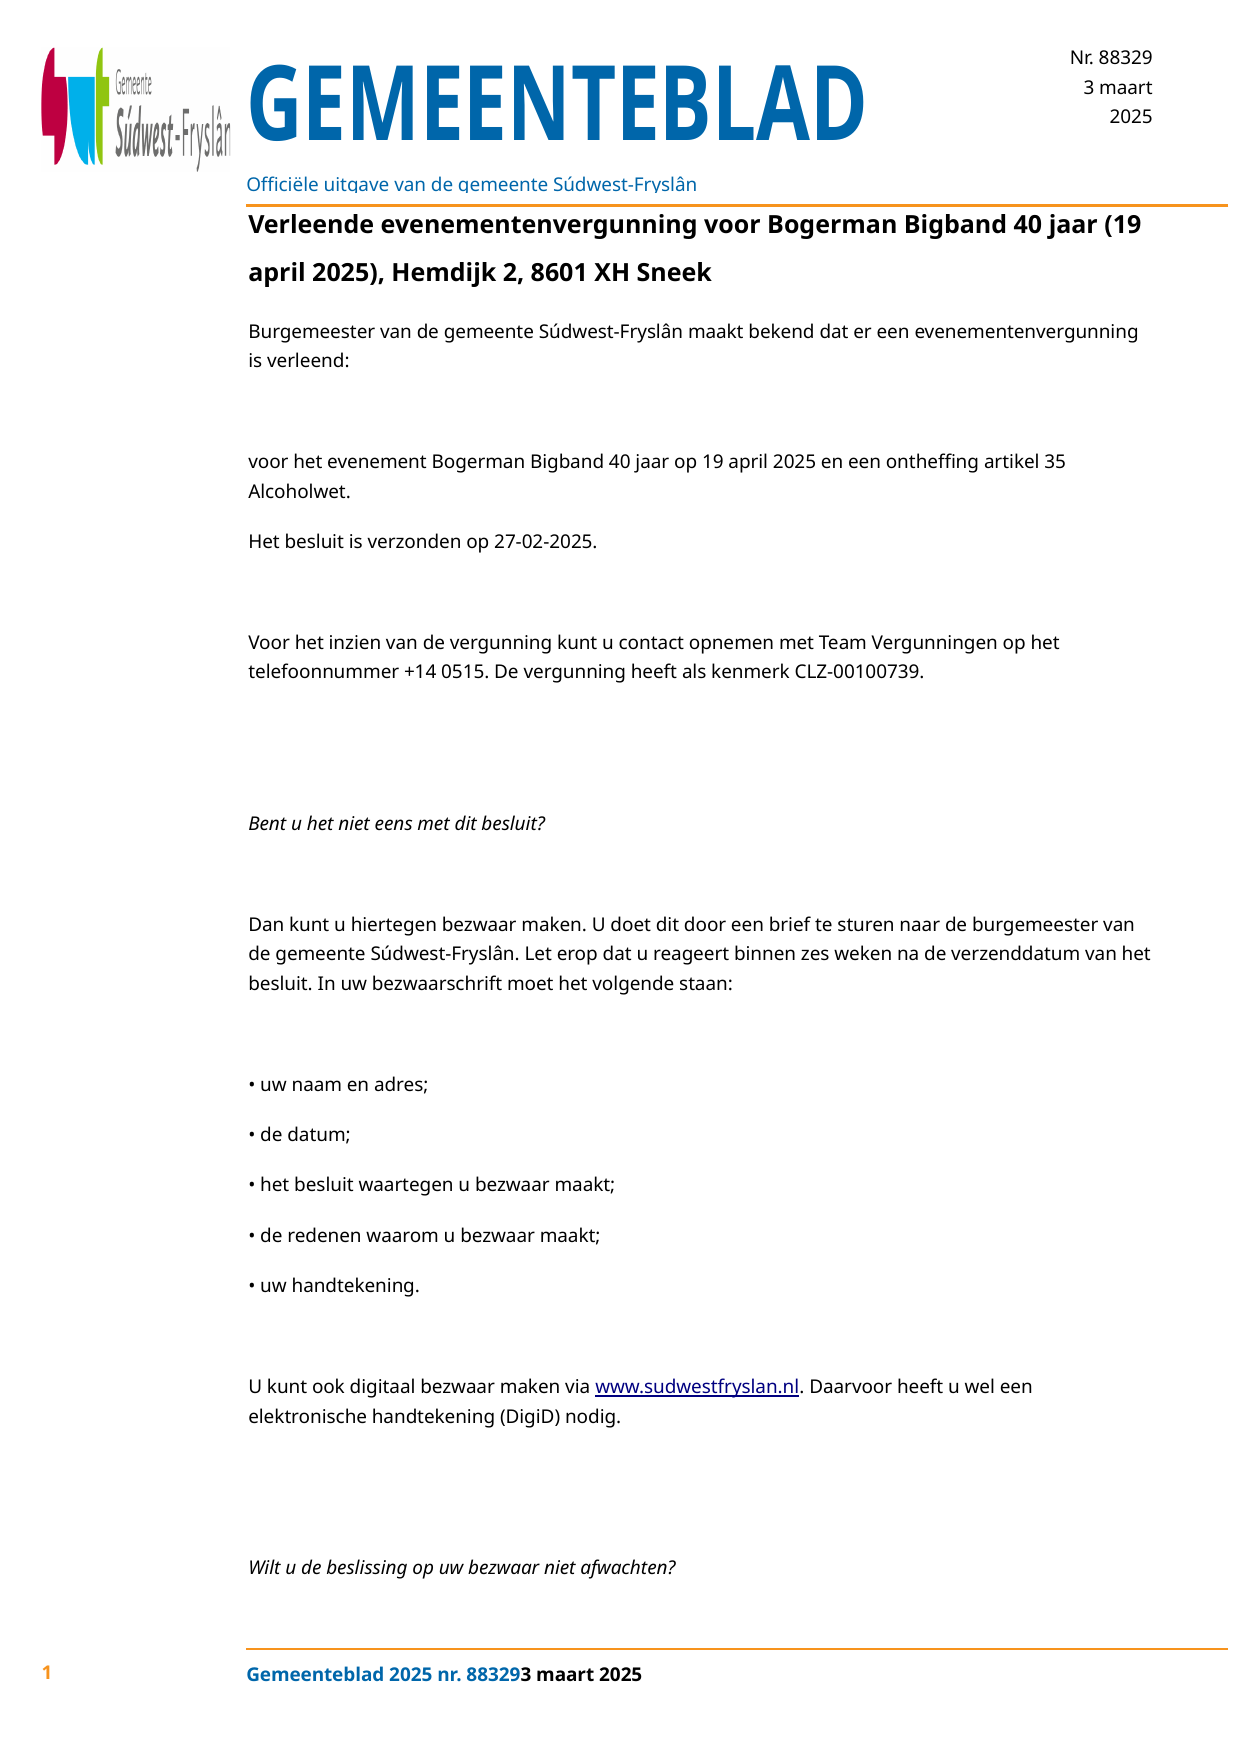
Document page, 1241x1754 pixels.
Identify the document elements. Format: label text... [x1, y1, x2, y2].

text Wilt u de beslissing op uw bezwaar niet afwachten? [248, 1554, 1152, 1580]
text voor het evenement Bogerman Bigband 40 jaar op 19 april 2025 en een ontheffing artikel 35 Alcoholwet. [248, 448, 1152, 504]
text Verleende evenementenvergunning voor Bogerman Bigband 40 jaar (19 april 2025), Hemdijk 2, 8601 XH Sneek [248, 207, 1152, 288]
text Bent u het niet eens met dit besluit? [248, 810, 1152, 836]
text Dan kunt u hiertegen bezwaar maken. U doet dit door een brief te sturen naar de burgemeester van de gemeente Súdwest-Fryslân. Let erop dat u reageert binnen zes weken na de verzenddatum van het besluit. In uw bezwaarschrift moet het volgende staan: [248, 911, 1152, 996]
text Burgemeester van de gemeente Súdwest-Fryslân maakt bekend dat er een evenementenvergunning is verleend: [248, 318, 1152, 373]
text Voor het inzien van de vergunning kunt u contact opnemen met Team Vergunningen op het telefoonnummer +14 0515. De vergunning heeft als kenmerk CLZ-00100739. [248, 629, 1152, 684]
text Het besluit is verzonden op 27-02-2025. [248, 528, 1152, 554]
text U kunt ook digitaal bezwaar maken via www.sudwestfryslan.nl. Daarvoor heeft u wel een elektronische handtekening (DigiD) nodig. [248, 1373, 1152, 1429]
text • het besluit waartegen u bezwaar maakt; [248, 1172, 1152, 1197]
text • uw naam en adres; [248, 1071, 1152, 1097]
text • de redenen waarom u bezwaar maakt; [248, 1222, 1152, 1248]
picture [41, 47, 231, 172]
text • de datum; [248, 1121, 1152, 1147]
text • uw handtekening. [248, 1272, 1152, 1298]
